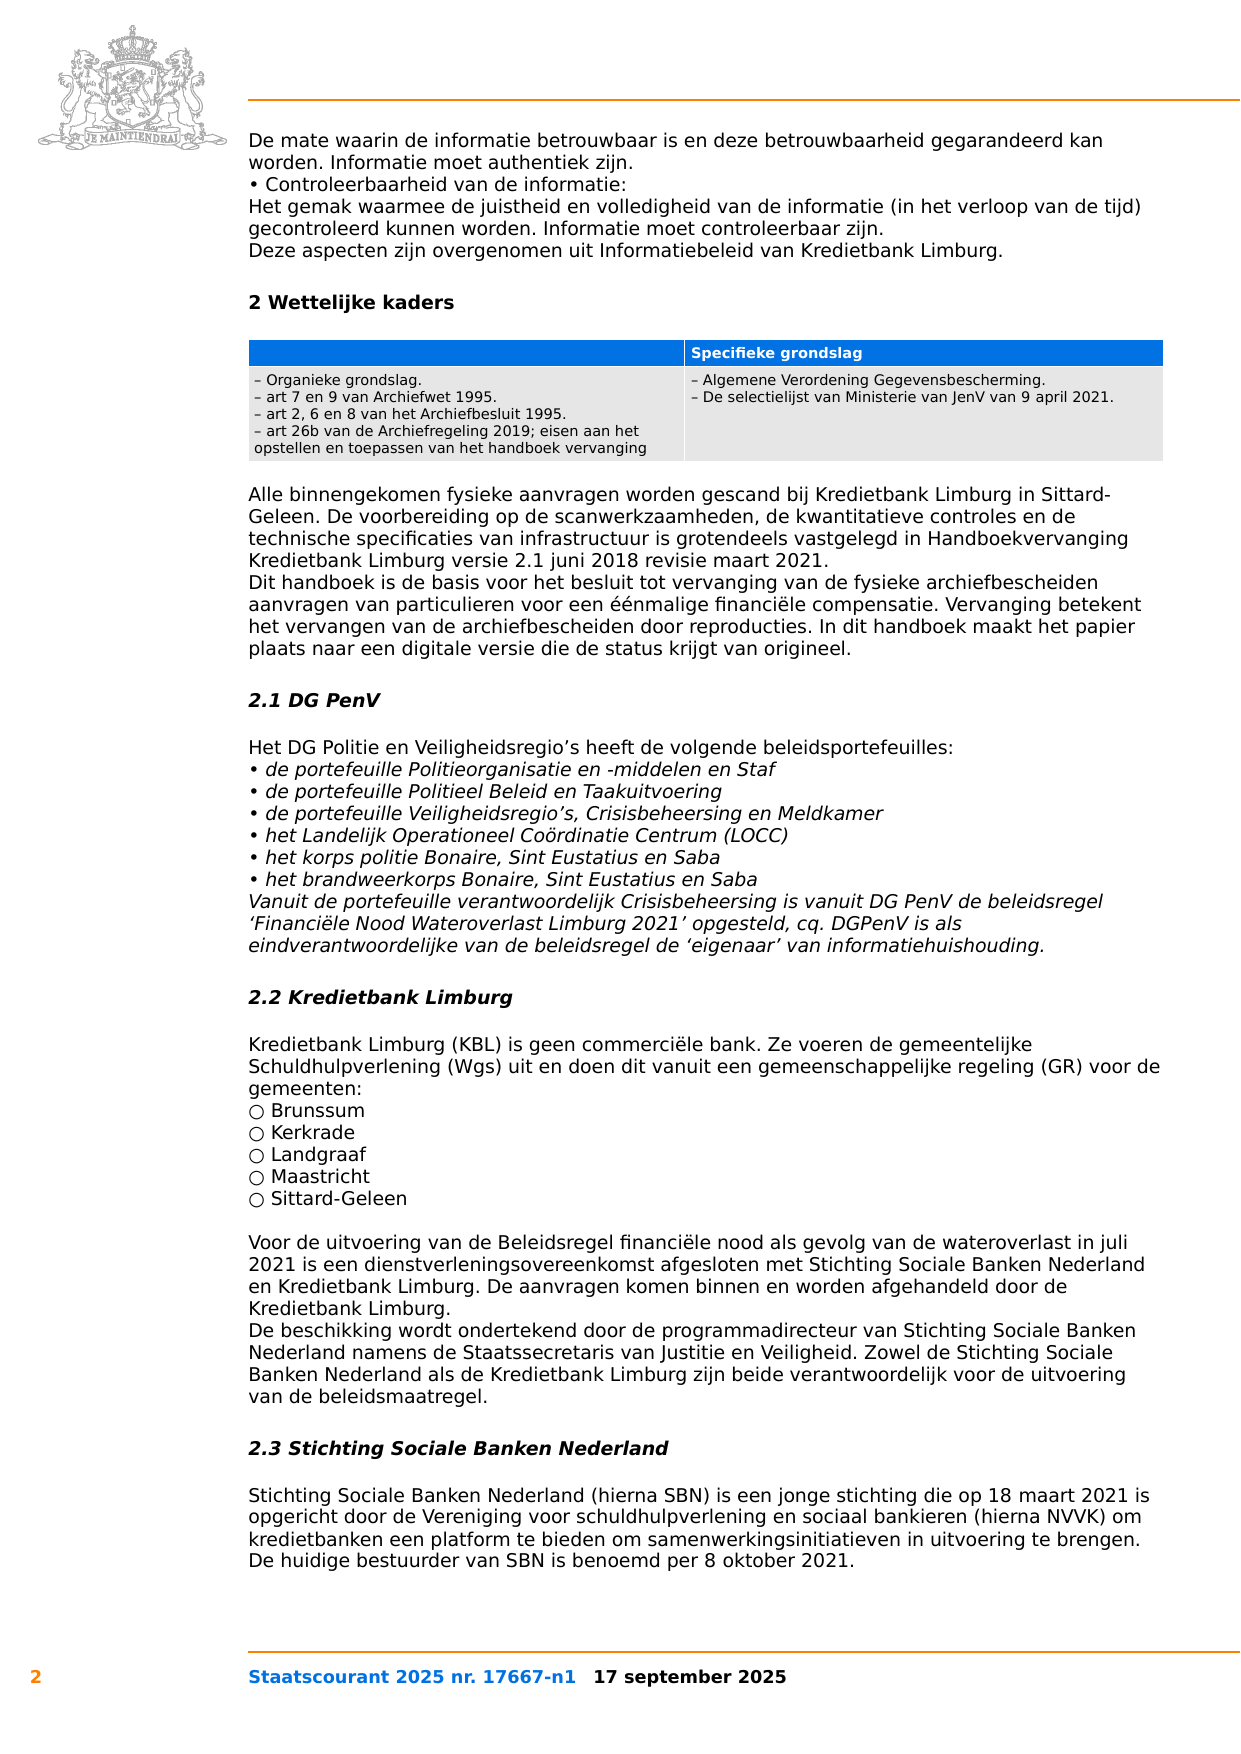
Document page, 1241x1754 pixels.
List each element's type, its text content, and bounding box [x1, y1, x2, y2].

table_cell – Algemene Verordening Gegevensbescherming. – De selectielijst van Ministerie van JenV van 9 april 2021. [685, 367, 1163, 461]
text De beschikking wordt ondertekend door de programmadirecteur van Stichting Sociale Banken Nederland namens de Staatssecretaris van Justitie en Veiligheid. Zowel de Stichting Sociale Banken Nederland als de Kredietbank Limburg zijn beide verantwoordelijk voor de uitvoering van de beleidsmaatregel. [248, 1319, 1163, 1407]
subtitle 2.3 Stichting Sociale Banken Nederland [248, 1437, 1163, 1459]
text • de portefeuille Politieorganisatie en -middelen en Staf [248, 759, 1163, 781]
text Het DG Politie en Veiligheidsregio’s heeft de volgende beleidsportefeuilles: [248, 737, 1163, 759]
text De mate waarin de informatie betrouwbaar is en deze betrouwbaarheid gegarandeerd kan worden. Informatie moet authentiek zijn. [248, 130, 1163, 174]
text • de portefeuille Politieel Beleid en Taakuitvoering [248, 781, 1163, 803]
text Deze aspecten zijn overgenomen uit Informatiebeleid van Kredietbank Limburg. [248, 240, 1163, 262]
subtitle 2.2 Kredietbank Limburg [248, 987, 1163, 1009]
text Dit handboek is de basis voor het besluit tot vervanging van de fysieke archiefbescheiden aanvragen van particulieren voor een éénmalige financiële compensatie. Vervanging betekent het vervangen van de archiefbescheiden door reproducties. In dit handboek maakt het papier plaats naar een digitale versie die de status krijgt van origineel. [248, 572, 1163, 660]
text ○ Maastricht [248, 1166, 1163, 1188]
picture [38, 25, 227, 150]
text Voor de uitvoering van de Beleidsregel financiële nood als gevolg van de wateroverlast in juli 2021 is een dienstverleningsovereenkomst afgesloten met Stichting Sociale Banken Nederland en Kredietbank Limburg. De aanvragen komen binnen en worden afgehandeld door de Kredietbank Limburg. [248, 1232, 1163, 1319]
text • het Landelijk Operationeel Coördinatie Centrum (LOCC) [248, 825, 1163, 847]
text • het brandweerkorps Bonaire, Sint Eustatius en Saba [248, 869, 1163, 891]
table_header Specifieke grondslag [685, 340, 1163, 366]
subtitle 2 Wettelijke kaders [248, 292, 1163, 314]
text Het gemak waarmee de juistheid en volledigheid van de informatie (in het verloop van de tijd) gecontroleerd kunnen worden. Informatie moet controleerbaar zijn. [248, 196, 1163, 240]
text Stichting Sociale Banken Nederland (hierna SBN) is een jonge stichting die op 18 maart 2021 is opgericht door de Vereniging voor schuldhulpverlening en sociaal bankieren (hierna NVVK) om kredietbanken een platform te bieden om samenwerkingsinitiatieven in uitvoering te brengen. De huidige bestuurder van SBN is benoemd per 8 oktober 2021. [248, 1484, 1163, 1572]
text ○ Sittard-Geleen [248, 1188, 1163, 1210]
text • het korps politie Bonaire, Sint Eustatius en Saba [248, 847, 1163, 869]
text Vanuit de portefeuille verantwoordelijk Crisisbeheersing is vanuit DG PenV de beleidsregel ‘Financiële Nood Wateroverlast Limburg 2021’ opgesteld, cq. DGPenV is als eindverantwoordelijke van de beleidsregel de ‘eigenaar’ van informatiehuishouding. [248, 891, 1163, 957]
text ○ Kerkrade [248, 1122, 1163, 1144]
subtitle 2.1 DG PenV [248, 690, 1163, 712]
text Alle binnengekomen fysieke aanvragen worden gescand bij Kredietbank Limburg in Sittard-Geleen. De voorbereiding op de scanwerkzaamheden, de kwantitatieve controles en de technische specificaties van infrastructuur is grotendeels vastgelegd in Handboekvervanging Kredietbank Limburg versie 2.1 juni 2018 revisie maart 2021. [248, 484, 1163, 572]
table_cell – Organieke grondslag. – art 7 en 9 van Archiefwet 1995. – art 2, 6 en 8 van het Archiefbesluit 1995. – art 26b van de Archiefregeling 2019; eisen aan het opstellen en toepassen van het handboek vervanging [249, 367, 684, 461]
text • Controleerbaarheid van de informatie: [248, 174, 1163, 196]
text ○ Brunssum [248, 1100, 1163, 1122]
text • de portefeuille Veiligheidsregio’s, Crisisbeheersing en Meldkamer [248, 803, 1163, 825]
text Kredietbank Limburg (KBL) is geen commerciële bank. Ze voeren de gemeentelijke Schuldhulpverlening (Wgs) uit en doen dit vanuit een gemeenschappelijke regeling (GR) voor de gemeenten: [248, 1034, 1163, 1100]
table_header [249, 340, 684, 366]
text ○ Landgraaf [248, 1144, 1163, 1166]
